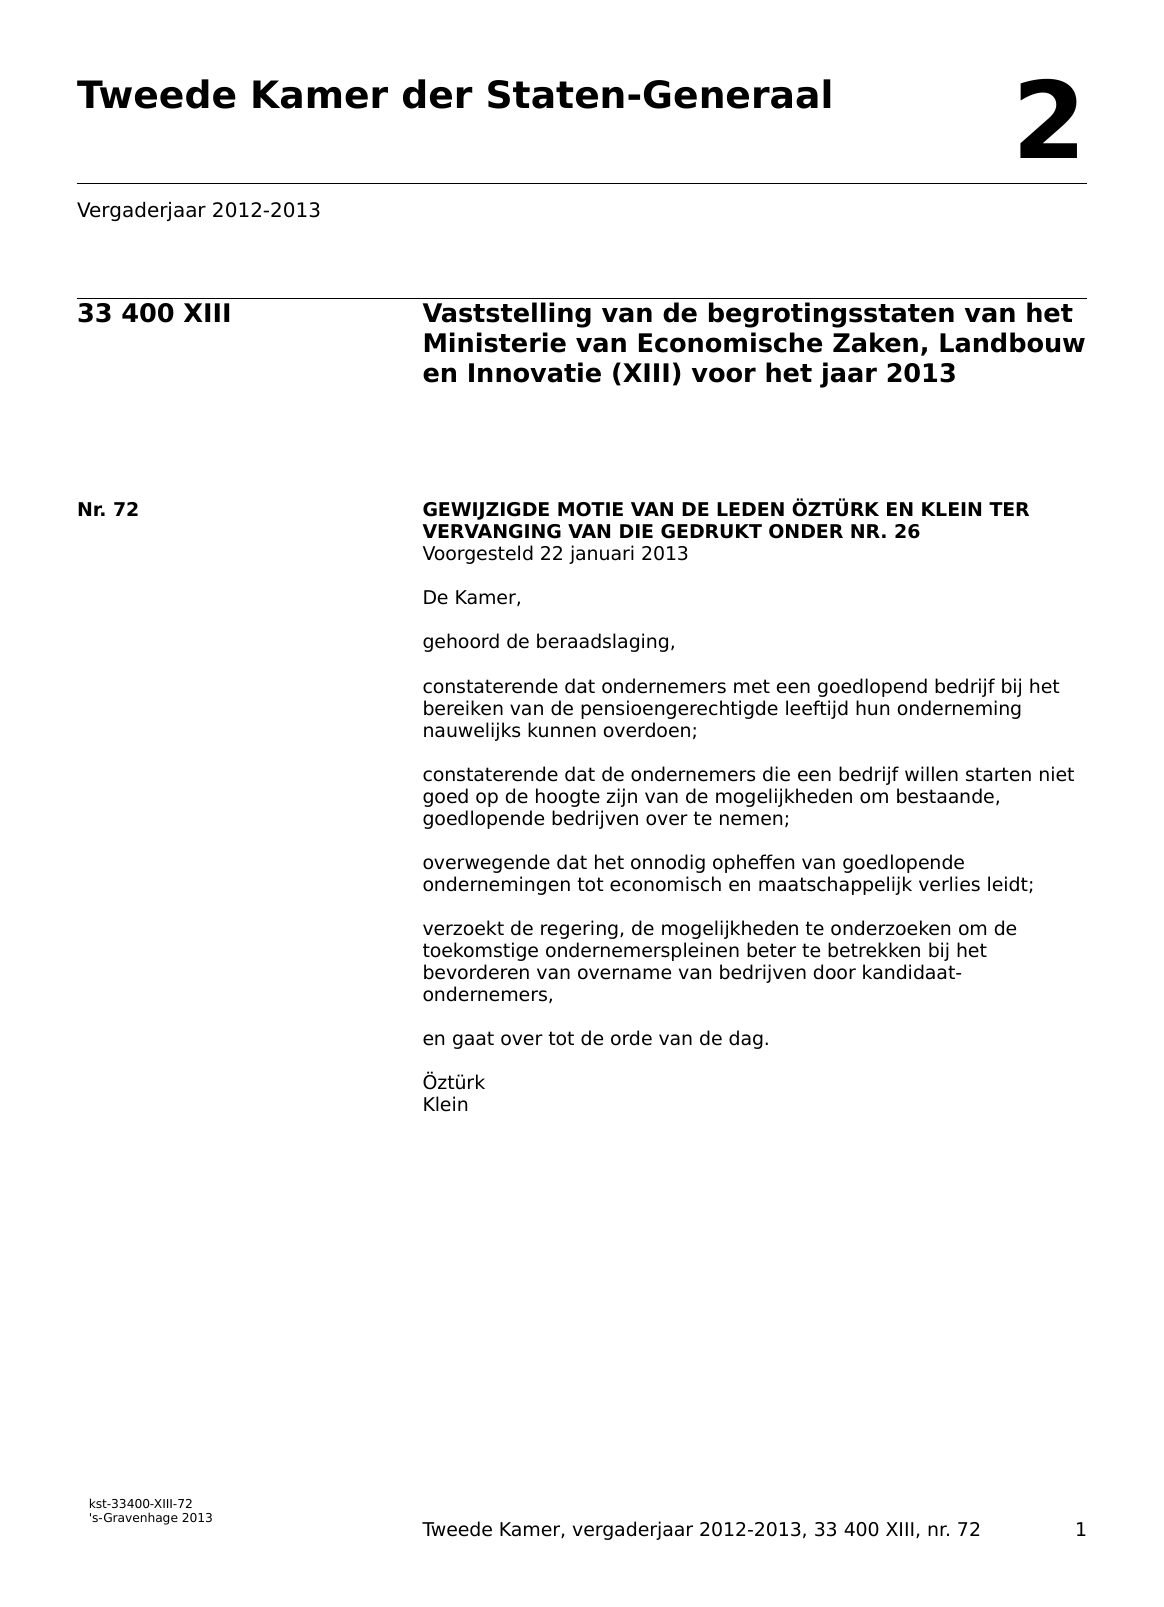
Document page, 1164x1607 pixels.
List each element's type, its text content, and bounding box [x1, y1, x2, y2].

text constaterende dat de ondernemers die een bedrijf willen starten niet goed op de hoogte zijn van de mogelijkheden om bestaande, goedlopende bedrijven over te nemen; [422, 764, 1087, 829]
text De Kamer, [422, 587, 1087, 609]
table_cell Vergaderjaar 2012-2013 [77, 184, 1087, 298]
text gehoord de beraadslaging, [422, 631, 1087, 653]
table_header Tweede Kamer der Staten-Generaal [77, 59, 886, 183]
text verzoekt de regering, de mogelijkheden te onderzoeken om de toekomstige ondernemerspleinen beter te betrekken bij het bevorderen van overname van bedrijven door kandidaat-ondernemers, [422, 918, 1087, 1006]
text constaterende dat ondernemers met een goedlopend bedrijf bij het bereiken van de pensioengerechtigde leeftijd hun onderneming nauwelijks kunnen overdoen; [422, 676, 1087, 741]
text 's-Gravenhage 2013 [88, 1511, 323, 1525]
text overwegende dat het onnodig opheffen van goedlopende ondernemingen tot economisch en maatschappelijk verlies leidt; [422, 852, 1087, 896]
text Klein [422, 1094, 1087, 1116]
text en gaat over tot de orde van de dag. [422, 1028, 1087, 1050]
text Öztürk [422, 1072, 1087, 1094]
subtitle 33 400 XIII Vaststelling van de begrotingsstaten van het Ministerie van Economische Zaken, Landbouw en Innovatie (XIII) voor het jaar 2013 [77, 299, 1087, 388]
subtitle Nr. 72 GEWIJZIGDE MOTIE VAN DE LEDEN ÖZTÜRK EN KLEIN TER VERVANGING VAN DIE GEDRUKT ONDER NR. 26 [77, 499, 1087, 543]
table_header 2 [886, 59, 1087, 183]
text kst-33400-XIII-72 [88, 1497, 323, 1511]
text Voorgesteld 22 januari 2013 [422, 543, 1087, 565]
